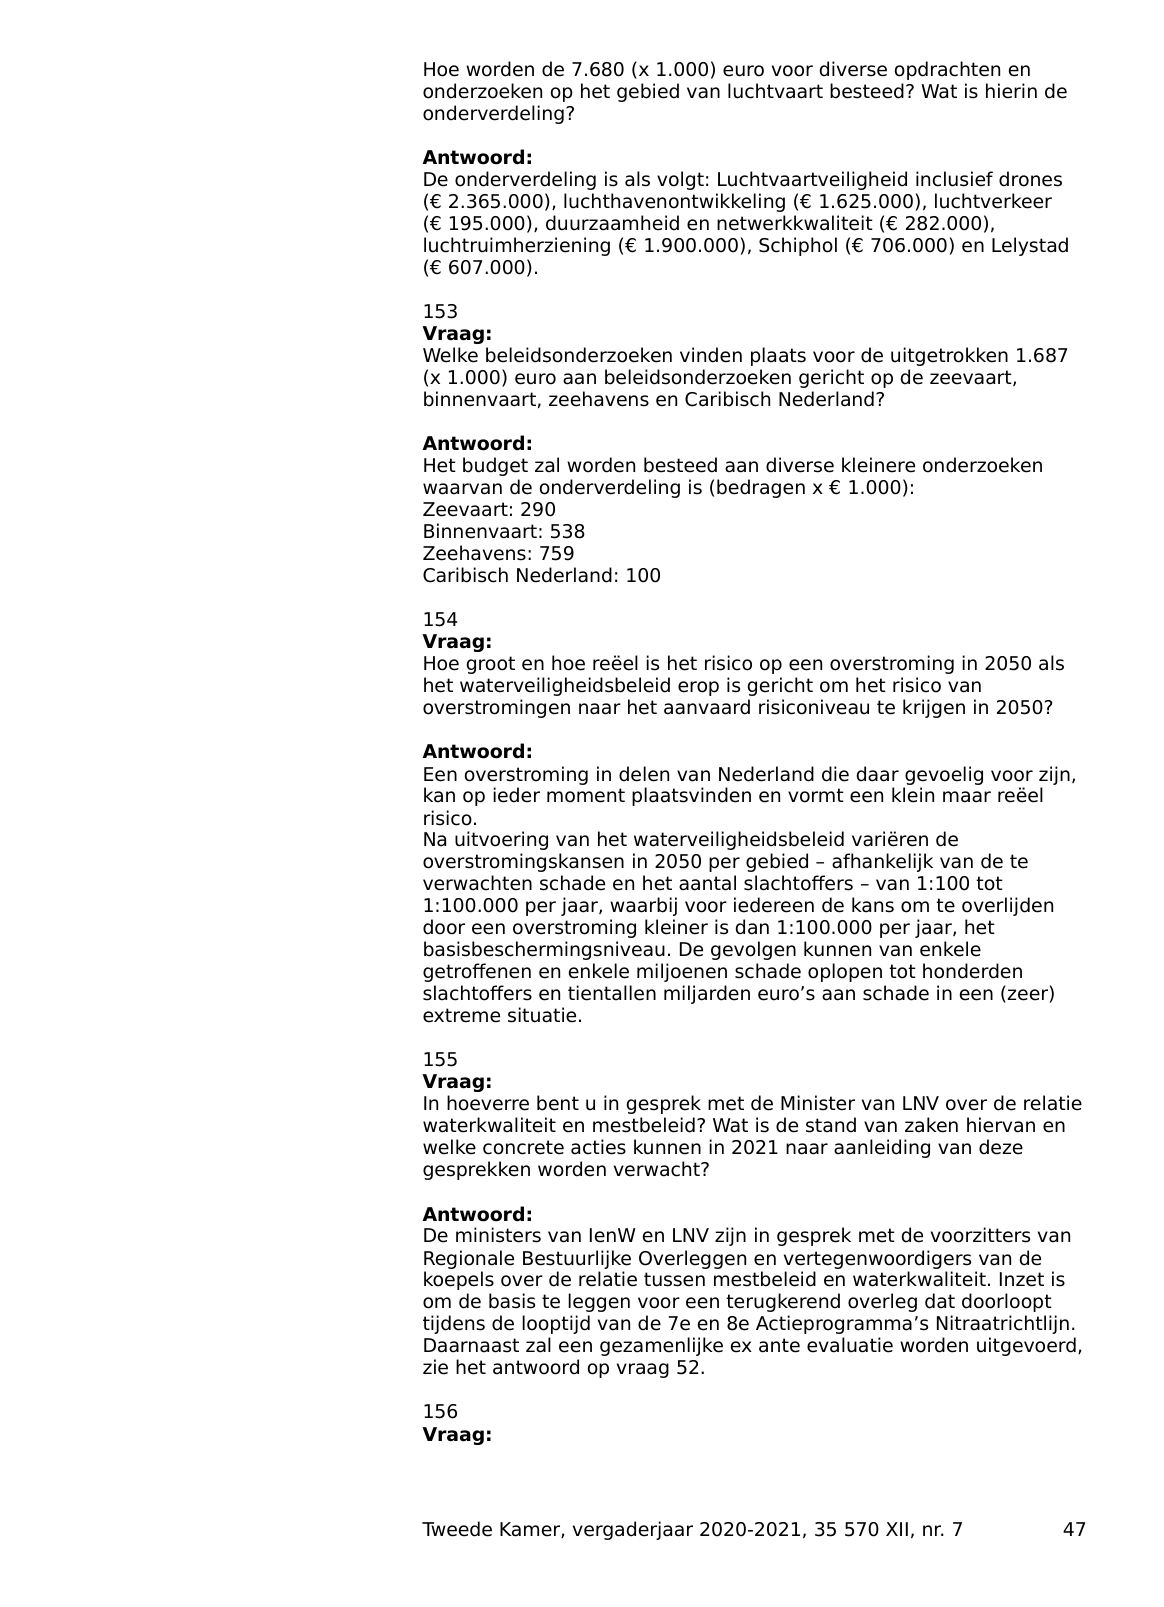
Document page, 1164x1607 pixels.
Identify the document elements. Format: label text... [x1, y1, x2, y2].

text De ministers van IenW en LNV zijn in gesprek met de voorzitters van Regionale Bestuurlijke Overleggen en vertegenwoordigers van de koepels over de relatie tussen mestbeleid en waterkwaliteit. Inzet is om de basis te leggen voor een terugkerend overleg dat doorloopt tijdens de looptijd van de 7e en 8e Actieprogramma’s Nitraatrichtlijn. Daarnaast zal een gezamenlijke ex ante evaluatie worden uitgevoerd, zie het antwoord op vraag 52. [422, 1225, 1087, 1379]
text Welke beleidsonderzoeken vinden plaats voor de uitgetrokken 1.687 (x 1.000) euro aan beleidsonderzoeken gericht op de zeevaart, binnenvaart, zeehavens en Caribisch Nederland? [422, 345, 1087, 411]
text Antwoord: [422, 1203, 1087, 1225]
text Binnenvaart: 538 [422, 521, 1087, 543]
text Antwoord: [422, 147, 1087, 169]
text Vraag: [422, 323, 1087, 345]
text Vraag: [422, 1071, 1087, 1093]
text De onderverdeling is als volgt: Luchtvaartveiligheid inclusief drones (€ 2.365.000), luchthavenontwikkeling (€ 1.625.000), luchtverkeer (€ 195.000), duurzaamheid en netwerkkwaliteit (€ 282.000), luchtruimherziening (€ 1.900.000), Schiphol (€ 706.000) en Lelystad (€ 607.000). [422, 169, 1087, 279]
text Hoe groot en hoe reëel is het risico op een overstroming in 2050 als het waterveiligheidsbeleid erop is gericht om het risico van overstromingen naar het aanvaard risiconiveau te krijgen in 2050? [422, 653, 1087, 719]
text Zeevaart: 290 [422, 499, 1087, 521]
text Antwoord: [422, 433, 1087, 455]
text Vraag: [422, 1423, 1087, 1445]
text 155 [422, 1049, 1087, 1071]
text Antwoord: [422, 741, 1087, 763]
text Hoe worden de 7.680 (x 1.000) euro voor diverse opdrachten en onderzoeken op het gebied van luchtvaart besteed? Wat is hierin de onderverdeling? [422, 59, 1087, 125]
text Het budget zal worden besteed aan diverse kleinere onderzoeken waarvan de onderverdeling is (bedragen x € 1.000): [422, 455, 1087, 499]
text 154 [422, 609, 1087, 631]
text Na uitvoering van het waterveiligheidsbeleid variëren de overstromingskansen in 2050 per gebied – afhankelijk van de te verwachten schade en het aantal slachtoffers – van 1:100 tot 1:100.000 per jaar, waarbij voor iedereen de kans om te overlijden door een overstroming kleiner is dan 1:100.000 per jaar, het basisbeschermingsniveau. De gevolgen kunnen van enkele getroffenen en enkele miljoenen schade oplopen tot honderden slachtoffers en tientallen miljarden euro’s aan schade in een (zeer) extreme situatie. [422, 829, 1087, 1027]
text Zeehavens: 759 [422, 543, 1087, 565]
text Vraag: [422, 631, 1087, 653]
text Een overstroming in delen van Nederland die daar gevoelig voor zijn, kan op ieder moment plaatsvinden en vormt een klein maar reëel risico. [422, 763, 1087, 829]
text 153 [422, 301, 1087, 323]
text In hoeverre bent u in gesprek met de Minister van LNV over de relatie waterkwaliteit en mestbeleid? Wat is de stand van zaken hiervan en welke concrete acties kunnen in 2021 naar aanleiding van deze gesprekken worden verwacht? [422, 1093, 1087, 1181]
text 156 [422, 1401, 1087, 1423]
text Caribisch Nederland: 100 [422, 565, 1087, 587]
